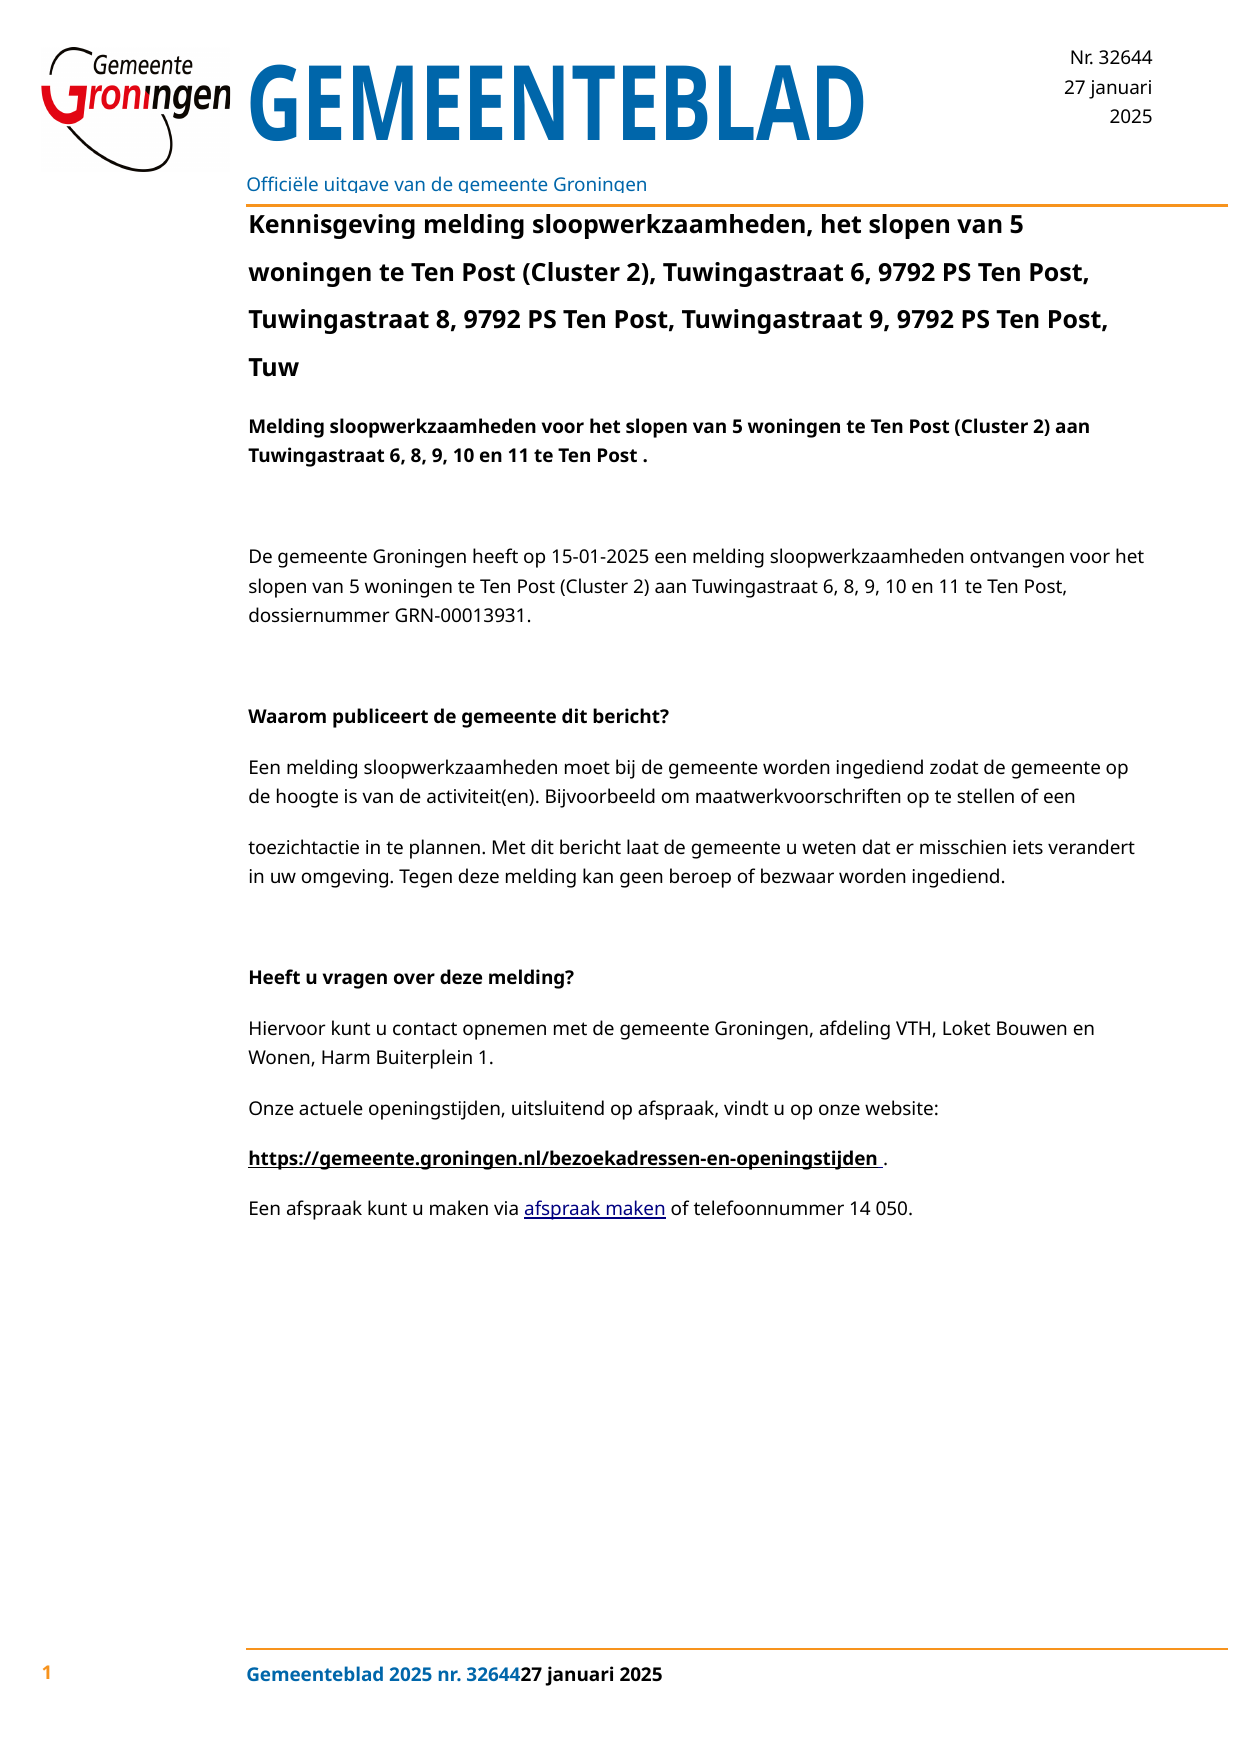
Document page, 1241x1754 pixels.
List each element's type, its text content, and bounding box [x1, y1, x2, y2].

text https://gemeente.groningen.nl/bezoekadressen-en-openingstijden . [248, 1145, 1152, 1171]
text Melding sloopwerkzaamheden voor het slopen van 5 woningen te Ten Post (Cluster 2) aan Tuwingastraat 6, 8, 9, 10 en 11 te Ten Post . [248, 413, 1152, 468]
text De gemeente Groningen heeft op 15-01-2025 een melding sloopwerkzaamheden ontvangen voor het slopen van 5 woningen te Ten Post (Cluster 2) aan Tuwingastraat 6, 8, 9, 10 en 11 te Ten Post, dossiernummer GRN-00013931. [248, 543, 1152, 628]
text Waarom publiceert de gemeente dit bericht? [248, 703, 1152, 729]
text Een melding sloopwerkzaamheden moet bij de gemeente worden ingediend zodat de gemeente op de hoogte is van de activiteit(en). Bijvoorbeeld om maatwerkvoorschriften op te stellen of een [248, 754, 1152, 809]
text Een afspraak kunt u maken via afspraak maken of telefoonnummer 14 050. [248, 1196, 1152, 1221]
text Kennisgeving melding sloopwerkzaamheden, het slopen van 5 woningen te Ten Post (Cluster 2), Tuwingastraat 6, 9792 PS Ten Post, Tuwingastraat 8, 9792 PS Ten Post, Tuwingastraat 9, 9792 PS Ten Post, Tuw [248, 207, 1152, 384]
text toezichtactie in te plannen. Met dit bericht laat de gemeente u weten dat er misschien iets verandert in uw omgeving. Tegen deze melding kan geen beroep of bezwaar worden ingediend. [248, 834, 1152, 889]
text Heeft u vragen over deze melding? [248, 964, 1152, 990]
text Onze actuele openingstijden, uitsluitend op afspraak, vindt u op onze website: [248, 1095, 1152, 1121]
text Hiervoor kunt u contact opnemen met de gemeente Groningen, afdeling VTH, Loket Bouwen en Wonen, Harm Buiterplein 1. [248, 1015, 1152, 1070]
picture [41, 47, 231, 172]
